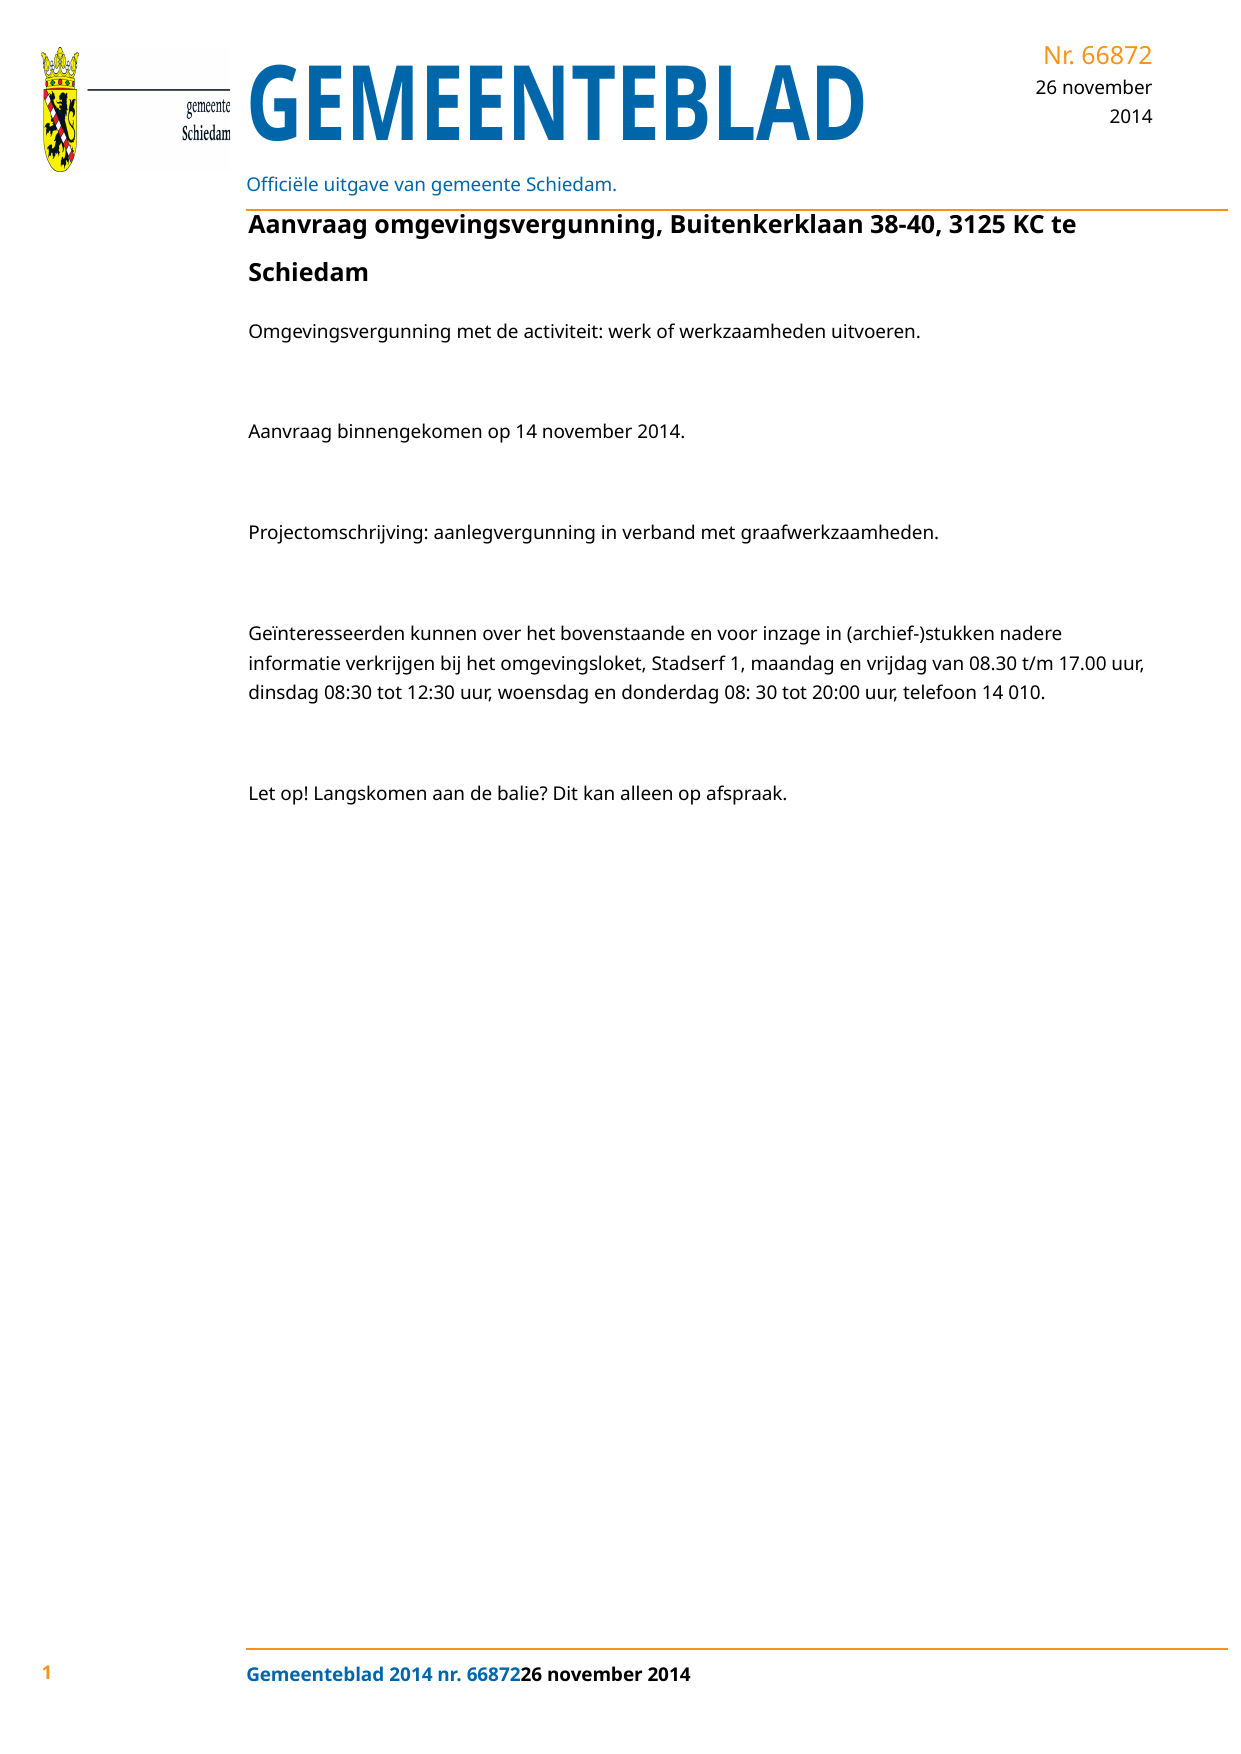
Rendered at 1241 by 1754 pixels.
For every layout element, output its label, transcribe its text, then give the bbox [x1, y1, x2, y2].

text Let op! Langskomen aan de balie? Dit kan alleen op afspraak. [248, 780, 1152, 806]
picture [41, 47, 231, 172]
text Projectomschrijving: aanlegvergunning in verband met graafwerkzaamheden. [248, 519, 1152, 545]
text Omgevingsvergunning met de activiteit: werk of werkzaamheden uitvoeren. [248, 318, 1152, 344]
text Aanvraag omgevingsvergunning, Buitenkerklaan 38-40, 3125 KC te Schiedam [248, 211, 1152, 288]
text Aanvraag binnengekomen op 14 november 2014. [248, 419, 1152, 444]
text Geïnteresseerden kunnen over het bovenstaande en voor inzage in (archief-)stukken nadere informatie verkrijgen bij het omgevingsloket, Stadserf 1, maandag en vrijdag van 08.30 t/m 17.00 uur, dinsdag 08:30 tot 12:30 uur, woensdag en donderdag 08: 30 tot 20:00 uur, telefoon 14 010. [248, 620, 1152, 705]
